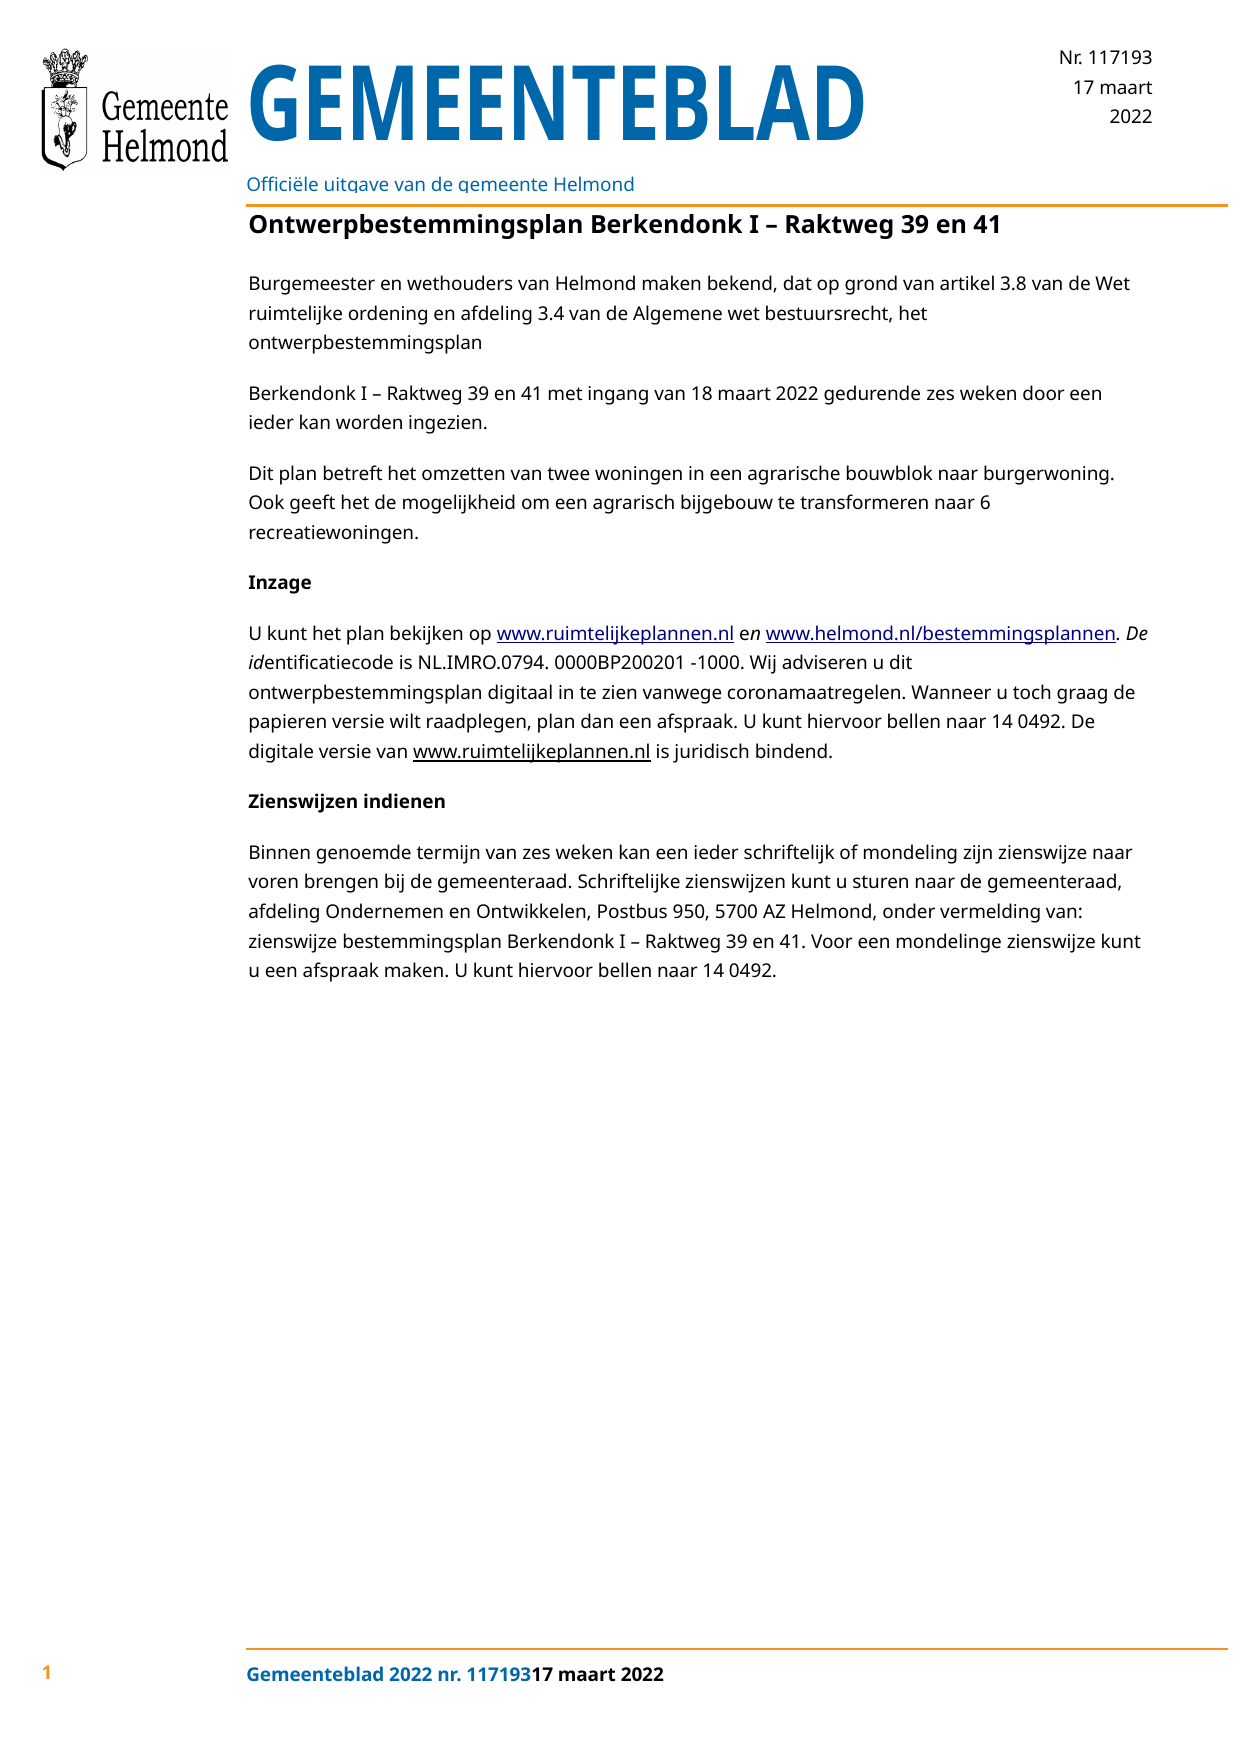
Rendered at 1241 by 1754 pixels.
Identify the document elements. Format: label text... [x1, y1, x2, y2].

text Dit plan betreft het omzetten van twee woningen in een agrarische bouwblok naar burgerwoning. Ook geeft het de mogelijkheid om een agrarisch bijgebouw te transformeren naar 6 recreatiewoningen. [248, 460, 1152, 545]
text Binnen genoemde termijn van zes weken kan een ieder schriftelijk of mondeling zijn zienswijze naar voren brengen bij de gemeenteraad. Schriftelijke zienswijzen kunt u sturen naar de gemeenteraad, afdeling Ondernemen en Ontwikkelen, Post­bus 950, 5700 AZ Helmond, onder vermelding van: zienswijze bestemmingsplan Berkendonk I – Raktweg 39 en 41. Voor een mondelinge zienswijze kunt u een afspraak maken. U kunt hiervoor bellen naar 14 0492. [248, 839, 1152, 983]
text Zienswijzen indienen [248, 789, 1152, 814]
text Ontwerpbestemmingsplan Berkendonk I – Raktweg 39 en 41 [248, 207, 1152, 241]
text Inzage [248, 569, 1152, 595]
text U kunt het plan bekijken op www.ruimtelijkeplannen.nl en www.helmond.nl/bestemmingsplannen. De identificatiecode is NL.IMRO.0794. 0000BP200201 -1000. Wij adviseren u dit ontwerpbestemmingsplan digitaal in te zien vanwege coronamaatregelen. Wanneer u toch graag de papieren versie wilt raadplegen, plan dan een afspraak. U kunt hiervoor bellen naar 14 0492. De digitale versie van www.ruimtelijkeplannen.nl is juridisch bindend. [248, 620, 1152, 764]
picture [41, 47, 231, 172]
text Berkendonk I – Raktweg 39 en 41 met ingang van 18 maart 2022 gedurende zes weken door een ieder kan worden ingezien. [248, 380, 1152, 435]
text Burgemeester en wethouders van Helmond maken bekend, dat op grond van artikel 3.8 van de Wet ruimtelijke ordening en afdeling 3.4 van de Algemene wet bestuursrecht, het ontwerpbestemmingsplan [248, 270, 1152, 355]
